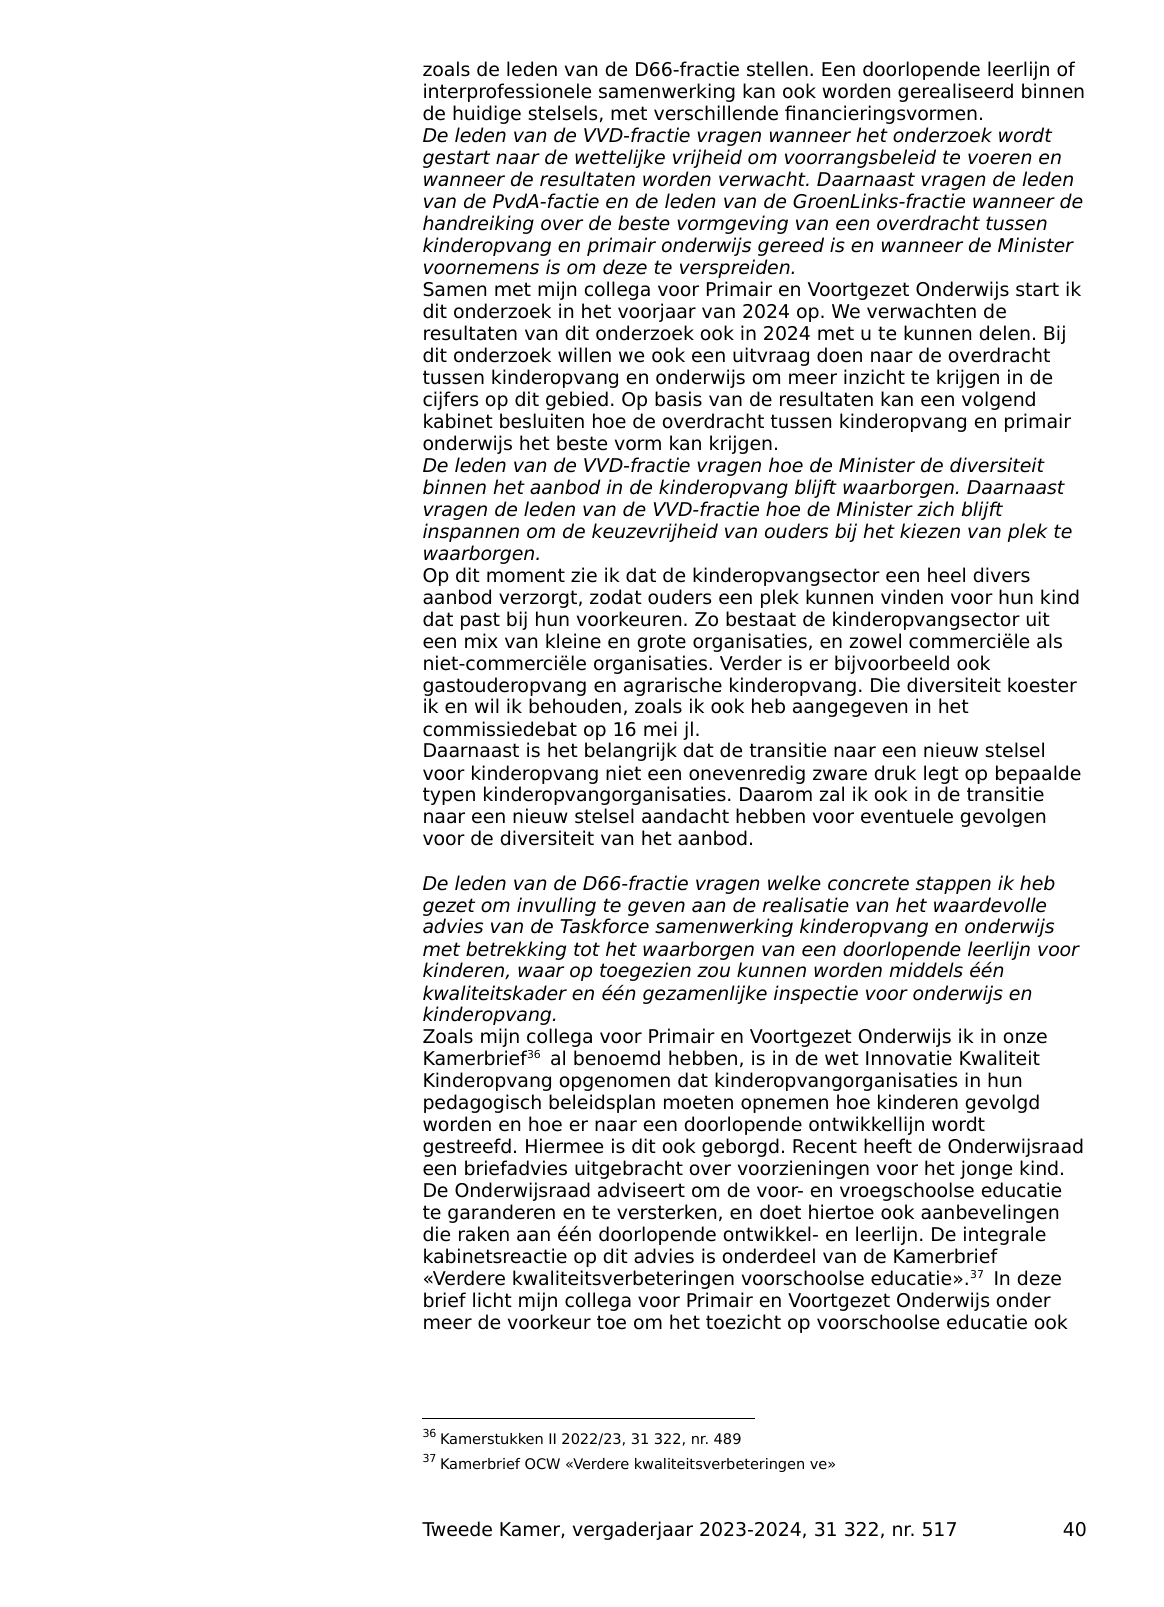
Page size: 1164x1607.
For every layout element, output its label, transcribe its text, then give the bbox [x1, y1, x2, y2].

text Op dit moment zie ik dat de kinderopvangsector een heel divers aanbod verzorgt, zodat ouders een plek kunnen vinden voor hun kind dat past bij hun voorkeuren. Zo bestaat de kinderopvangsector uit een mix van kleine en grote organisaties, en zowel commerciële als niet-commerciële organisaties. Verder is er bijvoorbeeld ook gastouderopvang en agrarische kinderopvang. Die diversiteit koester ik en wil ik behouden, zoals ik ook heb aangegeven in het commissiedebat op 16 mei jl. [422, 564, 1087, 740]
text Samen met mijn collega voor Primair en Voortgezet Onderwijs start ik dit onderzoek in het voorjaar van 2024 op. We verwachten de resultaten van dit onderzoek ook in 2024 met u te kunnen delen. Bij dit onderzoek willen we ook een uitvraag doen naar de overdracht tussen kinderopvang en onderwijs om meer inzicht te krijgen in de cijfers op dit gebied. Op basis van de resultaten kan een volgend kabinet besluiten hoe de overdracht tussen kinderopvang en primair onderwijs het beste vorm kan krijgen. [422, 279, 1087, 455]
text Zoals mijn collega voor Primair en Voortgezet Onderwijs ik in onze Kamerbrief al benoemd hebben, is in de wet Innovatie Kwaliteit Kinderopvang opgenomen dat kinderopvangorganisaties in hun pedagogisch beleidsplan moeten opnemen hoe kinderen gevolgd worden en hoe er naar een doorlopende ontwikkellijn wordt gestreefd. Hiermee is dit ook geborgd. Recent heeft de Onderwijsraad een briefadvies uitgebracht over voorzieningen voor het jonge kind. De Onderwijsraad adviseert om de voor- en vroegschoolse educatie te garanderen en te versterken, en doet hiertoe ook aanbevelingen die raken aan één doorlopende ontwikkel- en leerlijn. De integrale kabinetsreactie op dit advies is onderdeel van de Kamerbrief «Verdere kwaliteitsverbeteringen voorschoolse educatie». In deze brief licht mijn collega voor Primair en Voortgezet Onderwijs onder meer de voorkeur toe om het toezicht op voorschoolse educatie ook [422, 1026, 1087, 1334]
text De leden van de D66-fractie vragen welke concrete stappen ik heb gezet om invulling te geven aan de realisatie van het waardevolle advies van de Taskforce samenwerking kinderopvang en onderwijs met betrekking tot het waarborgen van een doorlopende leerlijn voor kinderen, waar op toegezien zou kunnen worden middels één kwaliteitskader en één gezamenlijke inspectie voor onderwijs en kinderopvang. [422, 872, 1087, 1026]
text De leden van de VVD-fractie vragen wanneer het onderzoek wordt gestart naar de wettelijke vrijheid om voorrangsbeleid te voeren en wanneer de resultaten worden verwacht. Daarnaast vragen de leden van de PvdA-factie en de leden van de GroenLinks-fractie wanneer de handreiking over de beste vormgeving van een overdracht tussen kinderopvang en primair onderwijs gereed is en wanneer de Minister voornemens is om deze te verspreiden. [422, 125, 1087, 279]
text Kamerbrief OCW «Verdere kwaliteitsverbeteringen ve» [422, 1452, 1087, 1474]
text zoals de leden van de D66-fractie stellen. Een doorlopende leerlijn of interprofessionele samenwerking kan ook worden gerealiseerd binnen de huidige stelsels, met verschillende financieringsvormen. [422, 59, 1087, 125]
text Daarnaast is het belangrijk dat de transitie naar een nieuw stelsel voor kinderopvang niet een onevenredig zware druk legt op bepaalde typen kinderopvangorganisaties. Daarom zal ik ook in de transitie naar een nieuw stelsel aandacht hebben voor eventuele gevolgen voor de diversiteit van het aanbod. [422, 740, 1087, 850]
text De leden van de VVD-fractie vragen hoe de Minister de diversiteit binnen het aanbod in de kinderopvang blijft waarborgen. Daarnaast vragen de leden van de VVD-fractie hoe de Minister zich blijft inspannen om de keuzevrijheid van ouders bij het kiezen van plek te waarborgen. [422, 455, 1087, 564]
text Kamerstukken II 2022/23, 31 322, nr. 489 [422, 1427, 1087, 1449]
